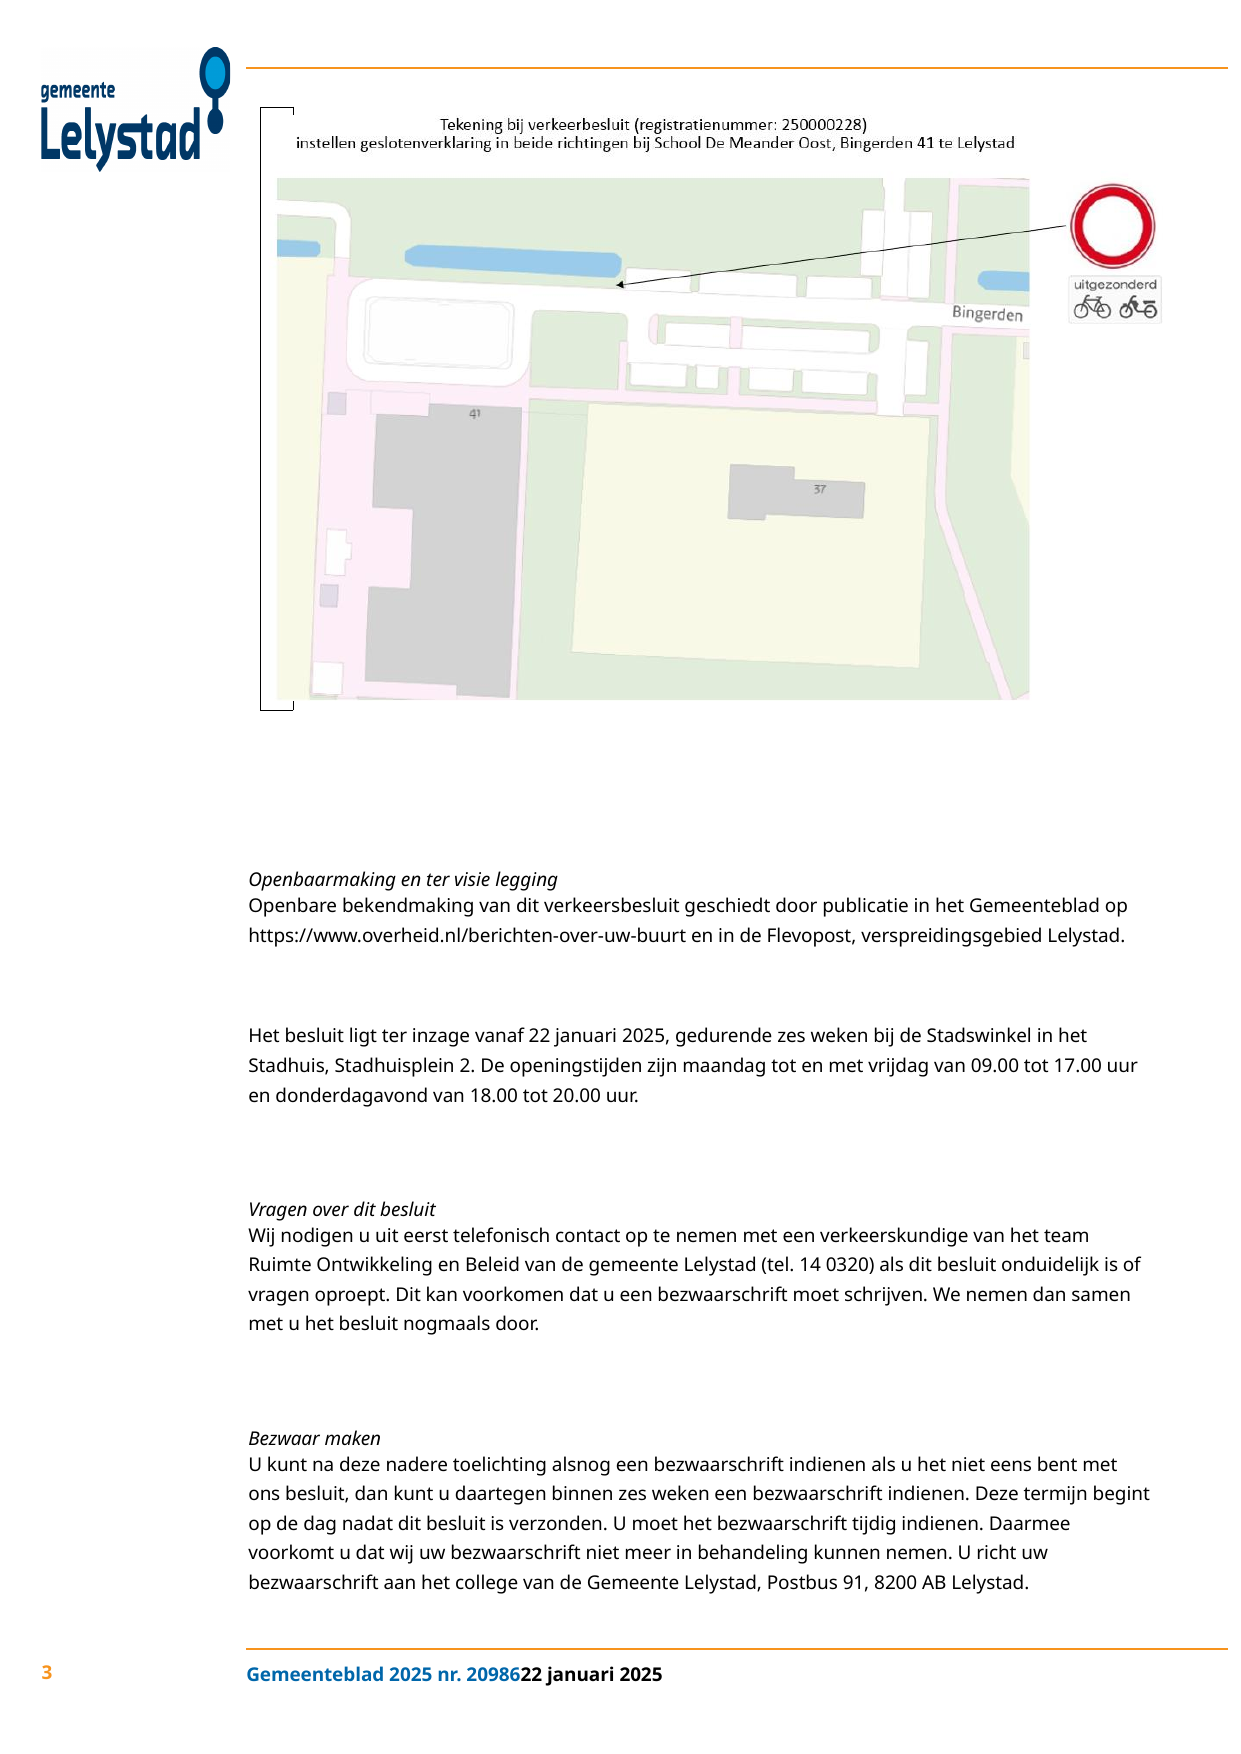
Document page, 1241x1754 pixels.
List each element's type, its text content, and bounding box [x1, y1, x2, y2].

text U kunt na deze nadere toelichting alsnog een bezwaarschrift indienen als u het niet eens bent met ons besluit, dan kunt u daartegen binnen zes weken een bezwaarschrift indienen. Deze termijn begint op de dag nadat dit besluit is verzonden. U moet het bezwaarschrift tijdig indienen. Daarmee voorkomt u dat wij uw bezwaarschrift niet meer in behandeling kunnen nemen. U richt uw bezwaarschrift aan het college van de Gemeente Lelystad, Postbus 91, 8200 AB Lelystad. [248, 1451, 1152, 1595]
text Bezwaar maken [248, 1425, 1152, 1451]
picture [268, 115, 1173, 701]
text Openbare bekendmaking van dit verkeersbesluit geschiedt door publicatie in het Gemeenteblad op https://www.overheid.nl/berichten-over-uw-buurt en in de Flevopost, verspreidingsgebied Lelystad. [248, 892, 1152, 947]
text Het besluit ligt ter inzage vanaf 22 januari 2025, gedurende zes weken bij de Stadswinkel in het Stadhuis, Stadhuisplein 2. De openingstijden zijn maandag tot en met vrijdag van 09.00 tot 17.00 uur en donderdagavond van 18.00 tot 20.00 uur. [248, 1023, 1152, 1107]
text Vragen over dit besluit [248, 1196, 1152, 1222]
picture [41, 47, 231, 172]
text Openbaarmaking en ter visie legging [248, 866, 1152, 892]
text Wij nodigen u uit eerst telefonisch contact op te nemen met een verkeerskundige van het team Ruimte Ontwikkeling en Beleid van de gemeente Lelystad (tel. 14 0320) als dit besluit onduidelijk is of vragen oproept. Dit kan voorkomen dat u een bezwaarschrift moet schrijven. We nemen dan samen met u het besluit nogmaals door. [248, 1222, 1152, 1336]
